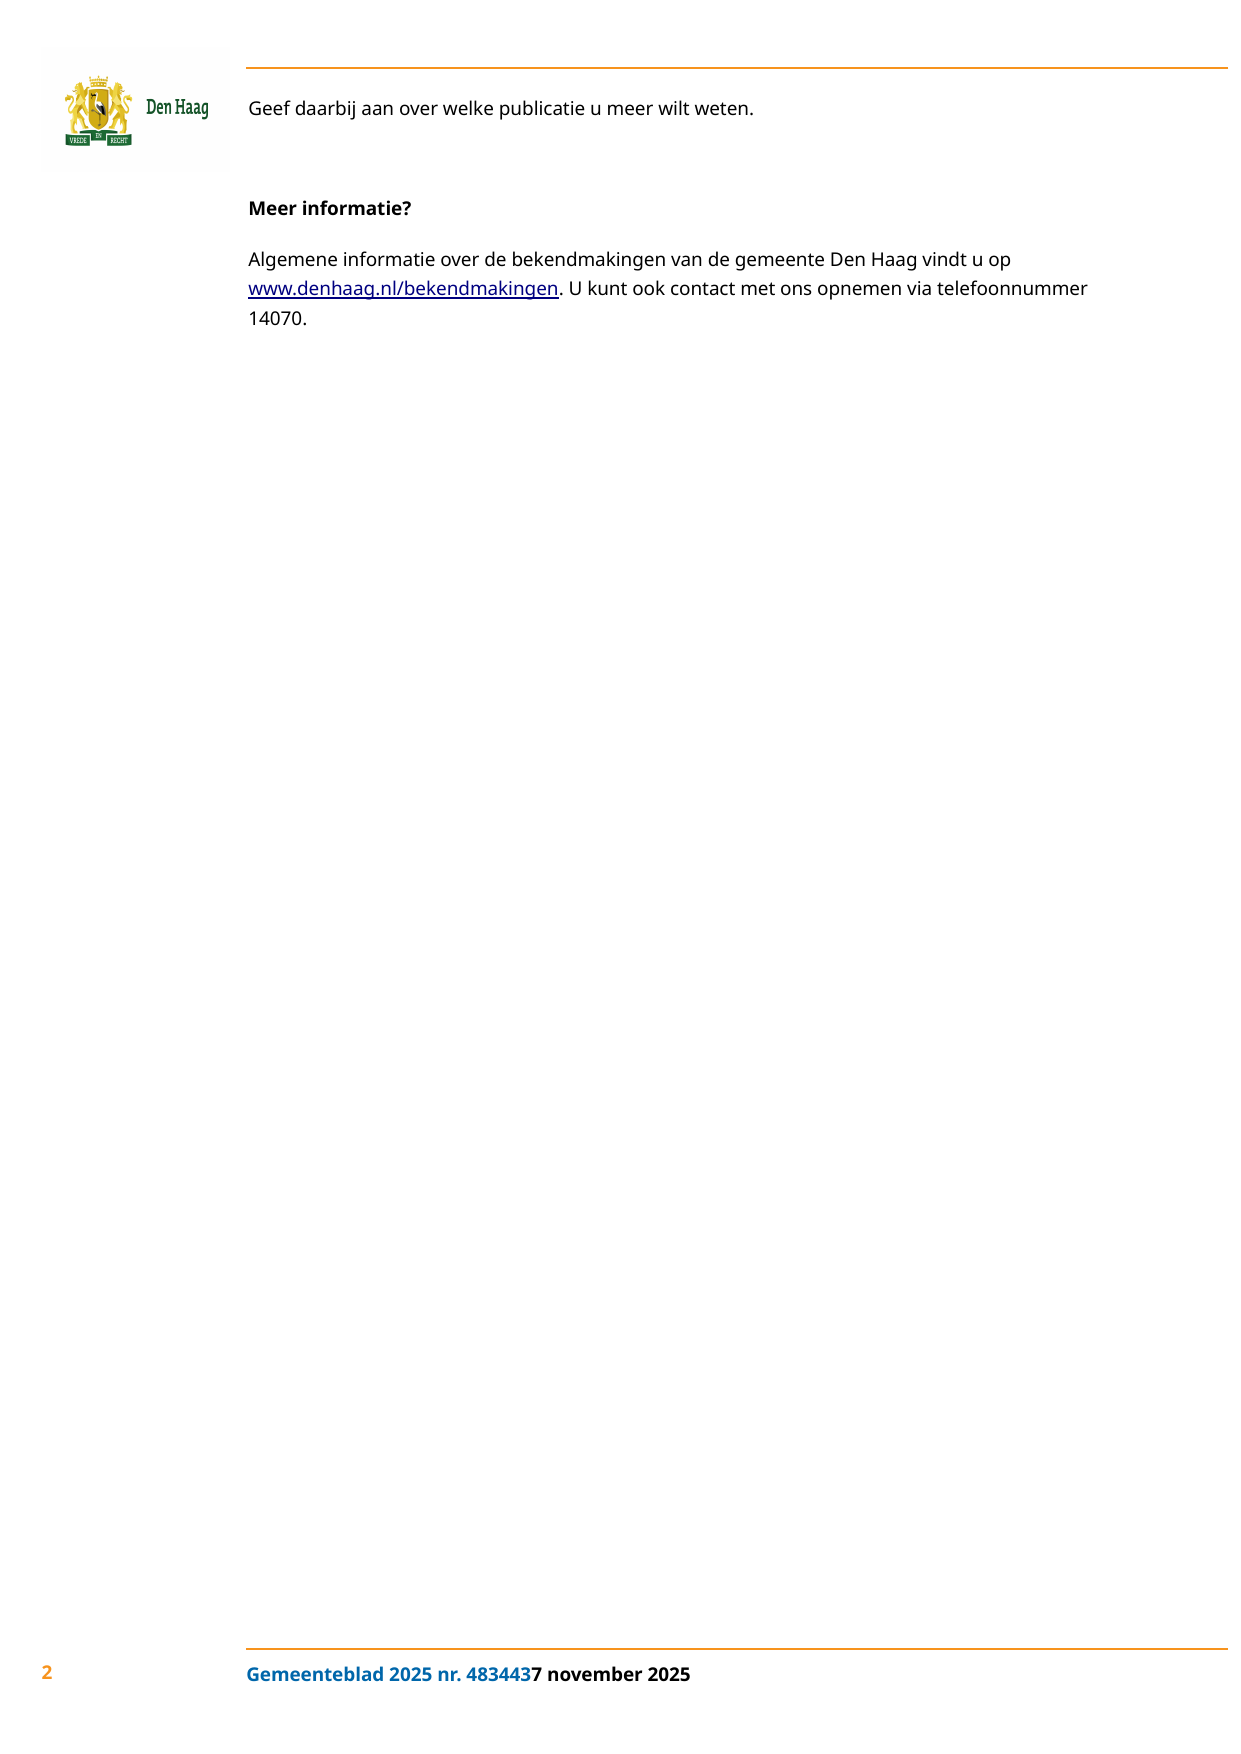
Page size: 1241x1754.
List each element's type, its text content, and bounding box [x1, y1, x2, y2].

text Geef daarbij aan over welke publicatie u meer wilt weten. [248, 95, 1152, 121]
picture [41, 47, 231, 172]
text Meer informatie? [248, 196, 1152, 221]
text Algemene informatie over de bekendmakingen van de gemeente Den Haag vindt u op www.denhaag.nl/bekendmakingen. U kunt ook contact met ons opnemen via telefoonnummer 14070. [248, 246, 1152, 331]
